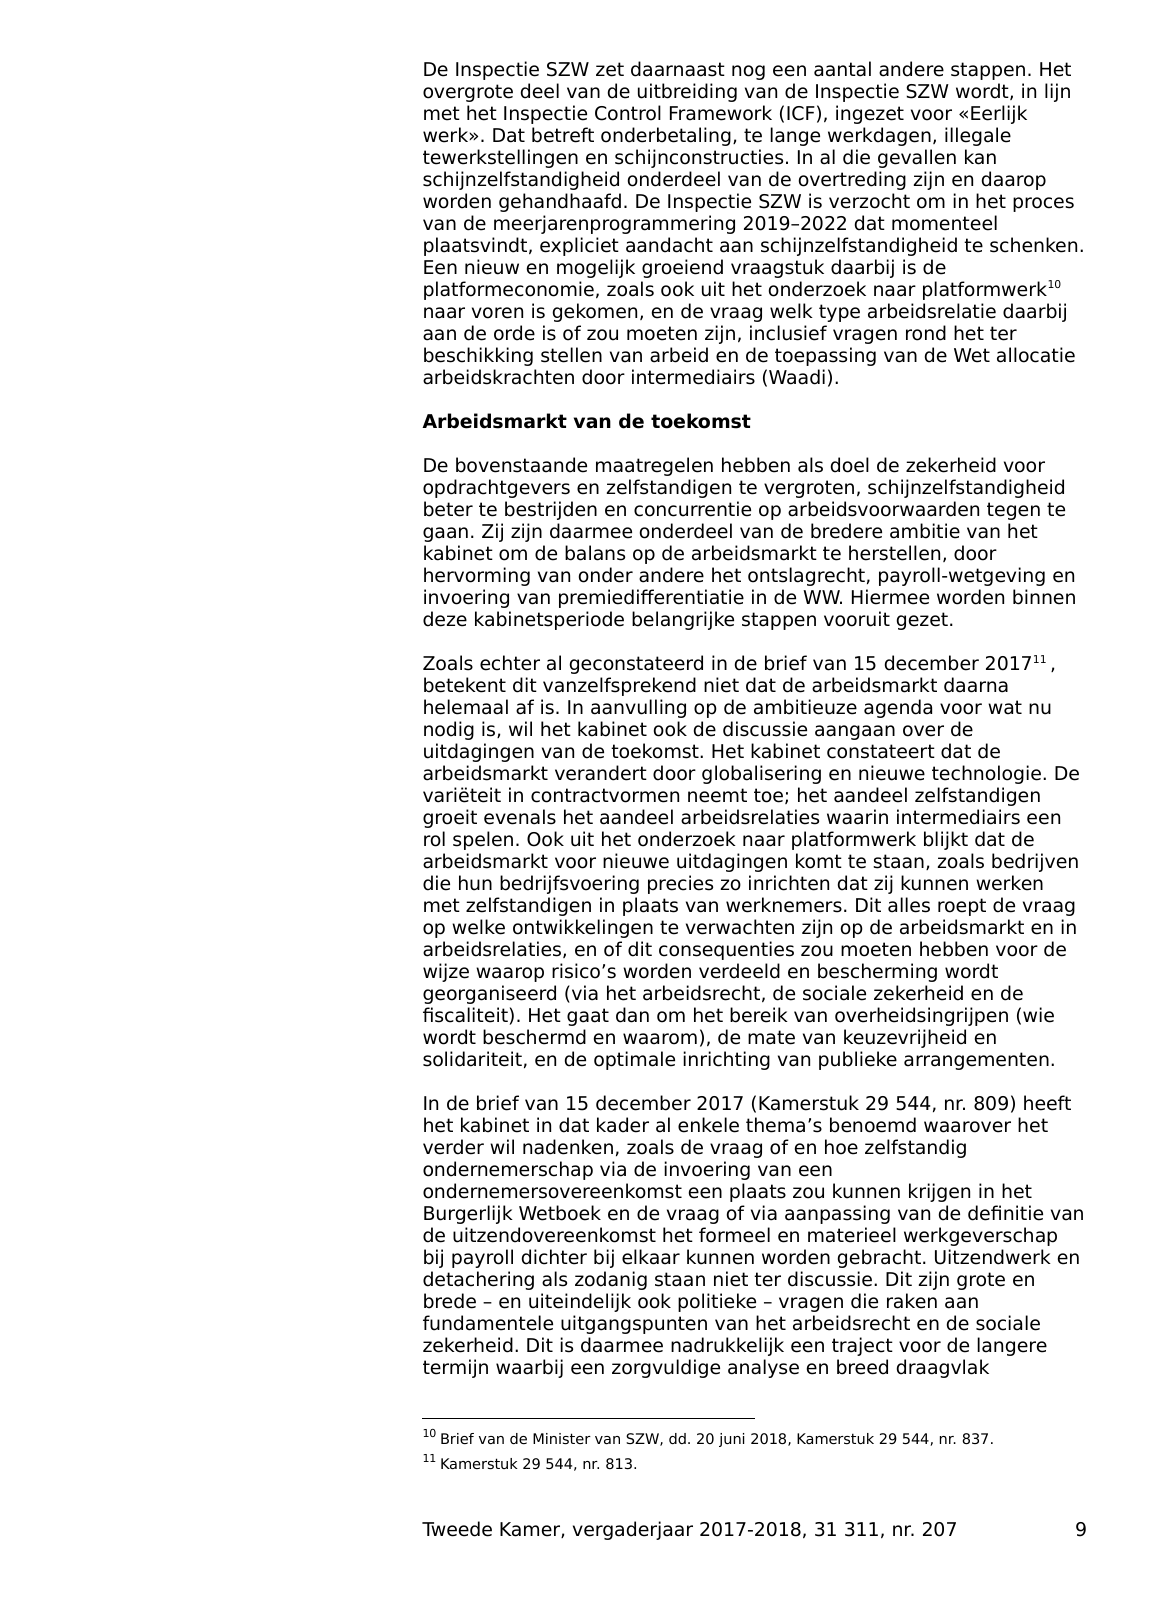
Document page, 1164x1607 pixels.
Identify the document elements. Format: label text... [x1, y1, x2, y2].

text Zoals echter al geconstateerd in de brief van 15 december 2017, betekent dit vanzelfsprekend niet dat de arbeidsmarkt daarna helemaal af is. In aanvulling op de ambitieuze agenda voor wat nu nodig is, wil het kabinet ook de discussie aangaan over de uitdagingen van de toekomst. Het kabinet constateert dat de arbeidsmarkt verandert door globalisering en nieuwe technologie. De variëteit in contractvormen neemt toe; het aandeel zelfstandigen groeit evenals het aandeel arbeidsrelaties waarin intermediairs een rol spelen. Ook uit het onderzoek naar platformwerk blijkt dat de arbeidsmarkt voor nieuwe uitdagingen komt te staan, zoals bedrijven die hun bedrijfsvoering precies zo inrichten dat zij kunnen werken met zelfstandigen in plaats van werknemers. Dit alles roept de vraag op welke ontwikkelingen te verwachten zijn op de arbeidsmarkt en in arbeidsrelaties, en of dit consequenties zou moeten hebben voor de wijze waarop risico’s worden verdeeld en bescherming wordt georganiseerd (via het arbeidsrecht, de sociale zekerheid en de fiscaliteit). Het gaat dan om het bereik van overheidsingrijpen (wie wordt beschermd en waarom), de mate van keuzevrijheid en solidariteit, en de optimale inrichting van publieke arrangementen. [422, 653, 1087, 1071]
text Kamerstuk 29 544, nr. 813. [422, 1452, 1087, 1474]
text In de brief van 15 december 2017 (Kamerstuk 29 544, nr. 809) heeft het kabinet in dat kader al enkele thema’s benoemd waarover het verder wil nadenken, zoals de vraag of en hoe zelfstandig ondernemerschap via de invoering van een ondernemersovereenkomst een plaats zou kunnen krijgen in het Burgerlijk Wetboek en de vraag of via aanpassing van de definitie van de uitzendovereenkomst het formeel en materieel werkgeverschap bij payroll dichter bij elkaar kunnen worden gebracht. Uitzendwerk en detachering als zodanig staan niet ter discussie. Dit zijn grote en brede – en uiteindelijk ook politieke – vragen die raken aan fundamentele uitgangspunten van het arbeidsrecht en de sociale zekerheid. Dit is daarmee nadrukkelijk een traject voor de langere termijn waarbij een zorgvuldige analyse en breed draagvlak [422, 1093, 1087, 1379]
subtitle Arbeidsmarkt van de toekomst [422, 411, 1087, 433]
text De bovenstaande maatregelen hebben als doel de zekerheid voor opdrachtgevers en zelfstandigen te vergroten, schijnzelfstandigheid beter te bestrijden en concurrentie op arbeidsvoorwaarden tegen te gaan. Zij zijn daarmee onderdeel van de bredere ambitie van het kabinet om de balans op de arbeidsmarkt te herstellen, door hervorming van onder andere het ontslagrecht, payroll-wetgeving en invoering van premiedifferentiatie in de WW. Hiermee worden binnen deze kabinetsperiode belangrijke stappen vooruit gezet. [422, 455, 1087, 631]
text De Inspectie SZW zet daarnaast nog een aantal andere stappen. Het overgrote deel van de uitbreiding van de Inspectie SZW wordt, in lijn met het Inspectie Control Framework (ICF), ingezet voor «Eerlijk werk». Dat betreft onderbetaling, te lange werkdagen, illegale tewerkstellingen en schijnconstructies. In al die gevallen kan schijnzelfstandigheid onderdeel van de overtreding zijn en daarop worden gehandhaafd. De Inspectie SZW is verzocht om in het proces van de meerjarenprogrammering 2019–2022 dat momenteel plaatsvindt, expliciet aandacht aan schijnzelfstandigheid te schenken. Een nieuw en mogelijk groeiend vraagstuk daarbij is de platformeconomie, zoals ook uit het onderzoek naar platformwerk naar voren is gekomen, en de vraag welk type arbeidsrelatie daarbij aan de orde is of zou moeten zijn, inclusief vragen rond het ter beschikking stellen van arbeid en de toepassing van de Wet allocatie arbeidskrachten door intermediairs (Waadi). [422, 59, 1087, 389]
text Brief van de Minister van SZW, dd. 20 juni 2018, Kamerstuk 29 544, nr. 837. [422, 1427, 1087, 1449]
